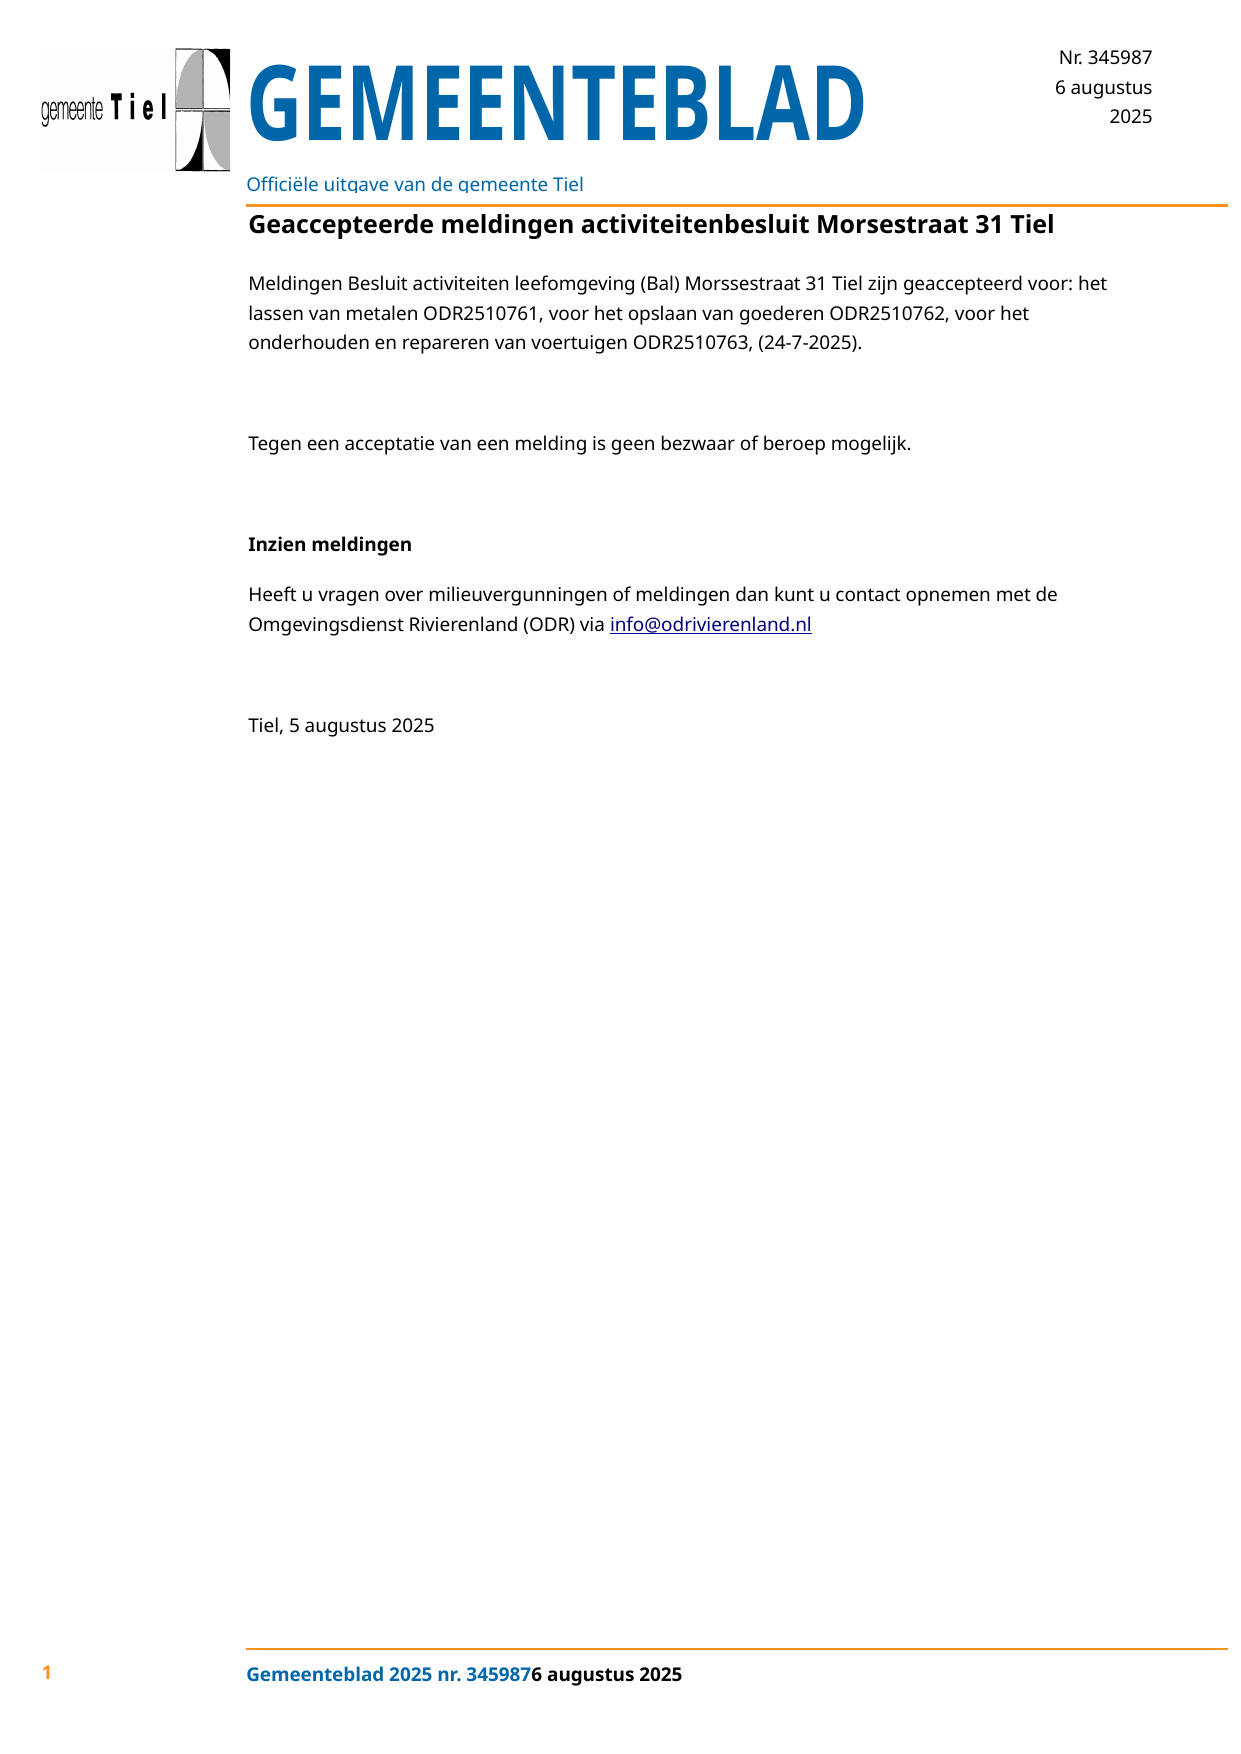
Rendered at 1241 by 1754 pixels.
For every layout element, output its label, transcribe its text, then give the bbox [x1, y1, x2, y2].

text Tiel, 5 augustus 2025 [248, 712, 1152, 738]
text Tegen een acceptatie van een melding is geen bezwaar of beroep mogelijk. [248, 430, 1152, 456]
text Heeft u vragen over milieuvergunningen of meldingen dan kunt u contact opnemen met de Omgevingsdienst Rivierenland (ODR) via info@odrivierenland.nl [248, 582, 1152, 637]
text Geaccepteerde meldingen activiteitenbesluit Morsestraat 31 Tiel [248, 207, 1152, 241]
text Inzien meldingen [248, 531, 1152, 557]
text Meldingen Besluit activiteiten leefomgeving (Bal) Morssestraat 31 Tiel zijn geaccepteerd voor: het lassen van metalen ODR2510761, voor het opslaan van goederen ODR2510762, voor het onderhouden en repareren van voertuigen ODR2510763, (24-7-2025). [248, 270, 1152, 355]
picture [41, 47, 231, 172]
